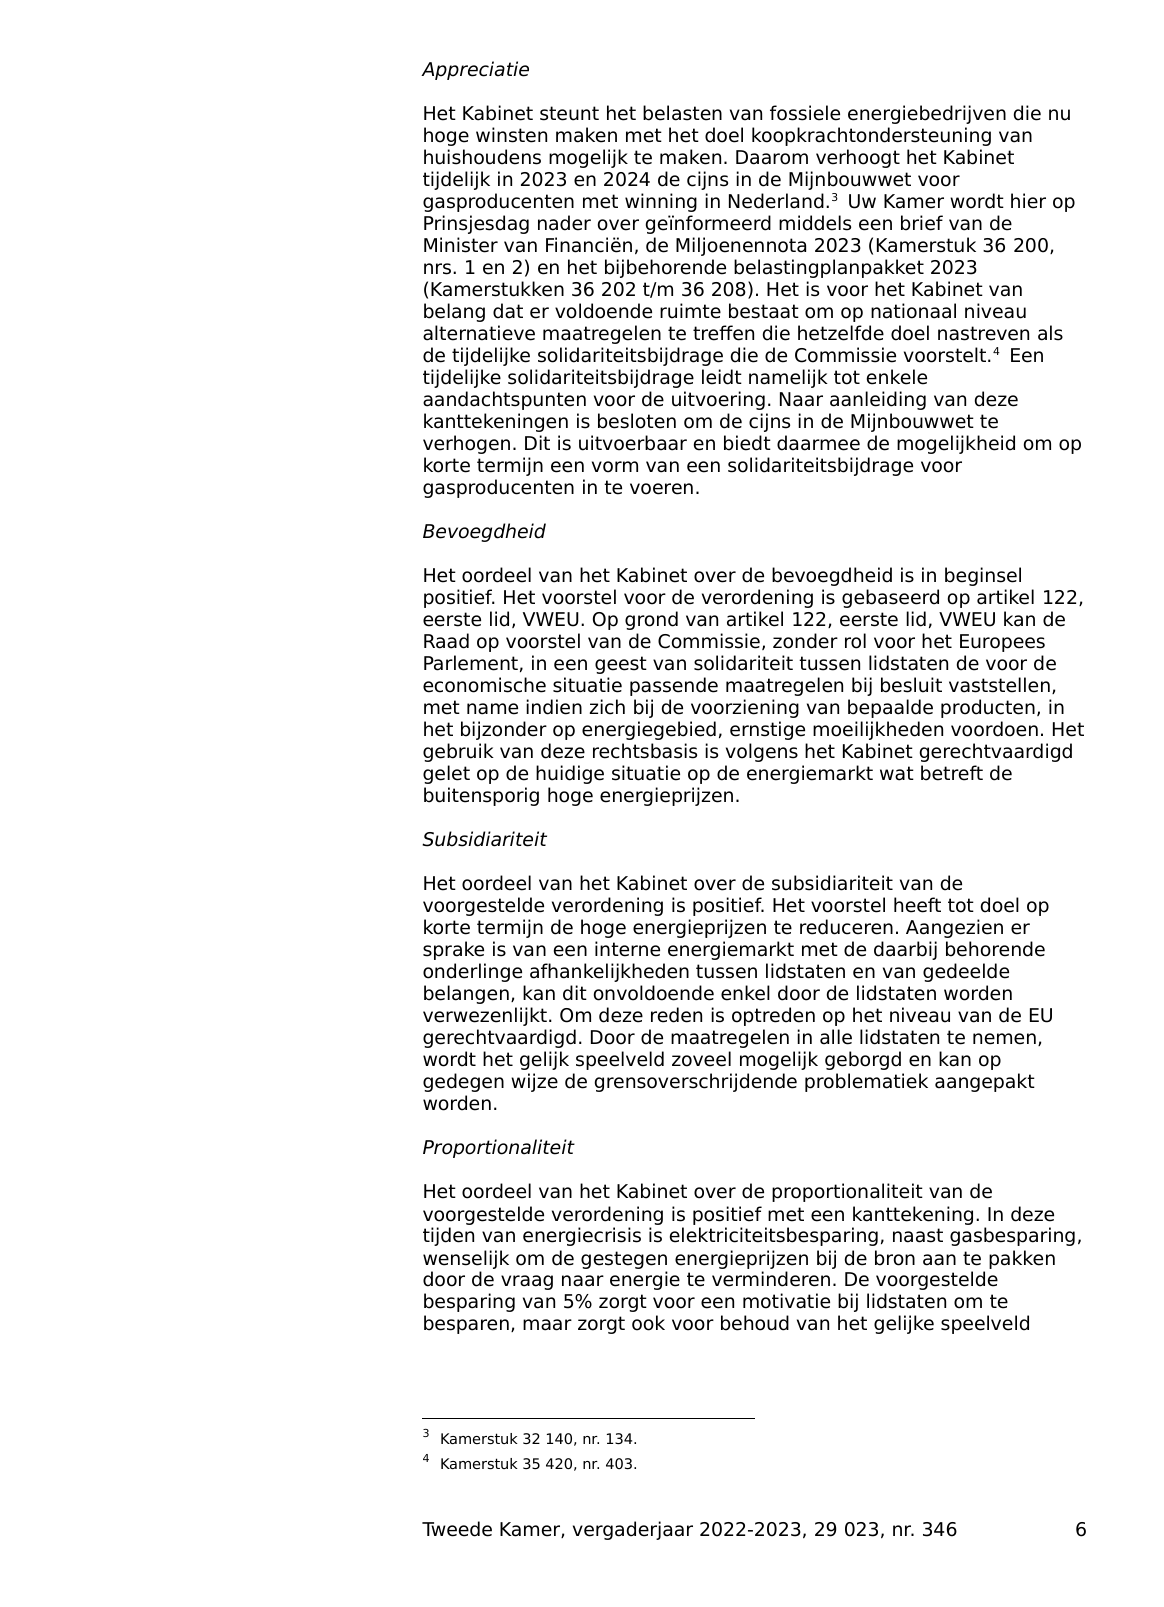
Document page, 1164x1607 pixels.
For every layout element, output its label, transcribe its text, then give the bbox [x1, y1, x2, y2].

subtitle Subsidiariteit [422, 829, 1087, 851]
text Het oordeel van het Kabinet over de bevoegdheid is in beginsel positief. Het voorstel voor de verordening is gebaseerd op artikel 122, eerste lid, VWEU. Op grond van artikel 122, eerste lid, VWEU kan de Raad op voorstel van de Commissie, zonder rol voor het Europees Parlement, in een geest van solidariteit tussen lidstaten de voor de economische situatie passende maatregelen bij besluit vaststellen, met name indien zich bij de voorziening van bepaalde producten, in het bijzonder op energiegebied, ernstige moeilijkheden voordoen. Het gebruik van deze rechtsbasis is volgens het Kabinet gerechtvaardigd gelet op de huidige situatie op de energiemarkt wat betreft de buitensporig hoge energieprijzen. [422, 565, 1087, 807]
subtitle Bevoegdheid [422, 521, 1087, 543]
text Het Kabinet steunt het belasten van fossiele energiebedrijven die nu hoge winsten maken met het doel koopkrachtondersteuning van huishoudens mogelijk te maken. Daarom verhoogt het Kabinet tijdelijk in 2023 en 2024 de cijns in de Mijnbouwwet voor gasproducenten met winning in Nederland. Uw Kamer wordt hier op Prinsjesdag nader over geïnformeerd middels een brief van de Minister van Financiën, de Miljoenennota 2023 (Kamerstuk 36 200, nrs. 1 en 2) en het bijbehorende belastingplanpakket 2023 (Kamerstukken 36 202 t/m 36 208). Het is voor het Kabinet van belang dat er voldoende ruimte bestaat om op nationaal niveau alternatieve maatregelen te treffen die hetzelfde doel nastreven als de tijdelijke solidariteitsbijdrage die de Commissie voorstelt. Een tijdelijke solidariteitsbijdrage leidt namelijk tot enkele aandachtspunten voor de uitvoering. Naar aanleiding van deze kanttekeningen is besloten om de cijns in de Mijnbouwwet te verhogen. Dit is uitvoerbaar en biedt daarmee de mogelijkheid om op korte termijn een vorm van een solidariteitsbijdrage voor gasproducenten in te voeren. [422, 103, 1087, 499]
text Het oordeel van het Kabinet over de proportionaliteit van de voorgestelde verordening is positief met een kanttekening. In deze tijden van energiecrisis is elektriciteitsbesparing, naast gasbesparing, wenselijk om de gestegen energieprijzen bij de bron aan te pakken door de vraag naar energie te verminderen. De voorgestelde besparing van 5% zorgt voor een motivatie bij lidstaten om te besparen, maar zorgt ook voor behoud van het gelijke speelveld [422, 1181, 1087, 1335]
subtitle Appreciatie [422, 59, 1087, 81]
text Het oordeel van het Kabinet over de subsidiariteit van de voorgestelde verordening is positief. Het voorstel heeft tot doel op korte termijn de hoge energieprijzen te reduceren. Aangezien er sprake is van een interne energiemarkt met de daarbij behorende onderlinge afhankelijkheden tussen lidstaten en van gedeelde belangen, kan dit onvoldoende enkel door de lidstaten worden verwezenlijkt. Om deze reden is optreden op het niveau van de EU gerechtvaardigd. Door de maatregelen in alle lidstaten te nemen, wordt het gelijk speelveld zoveel mogelijk geborgd en kan op gedegen wijze de grensoverschrijdende problematiek aangepakt worden. [422, 873, 1087, 1115]
subtitle Proportionaliteit [422, 1137, 1087, 1159]
text Kamerstuk 35 420, nr. 403. [422, 1452, 1087, 1474]
text Kamerstuk 32 140, nr. 134. [422, 1427, 1087, 1449]
